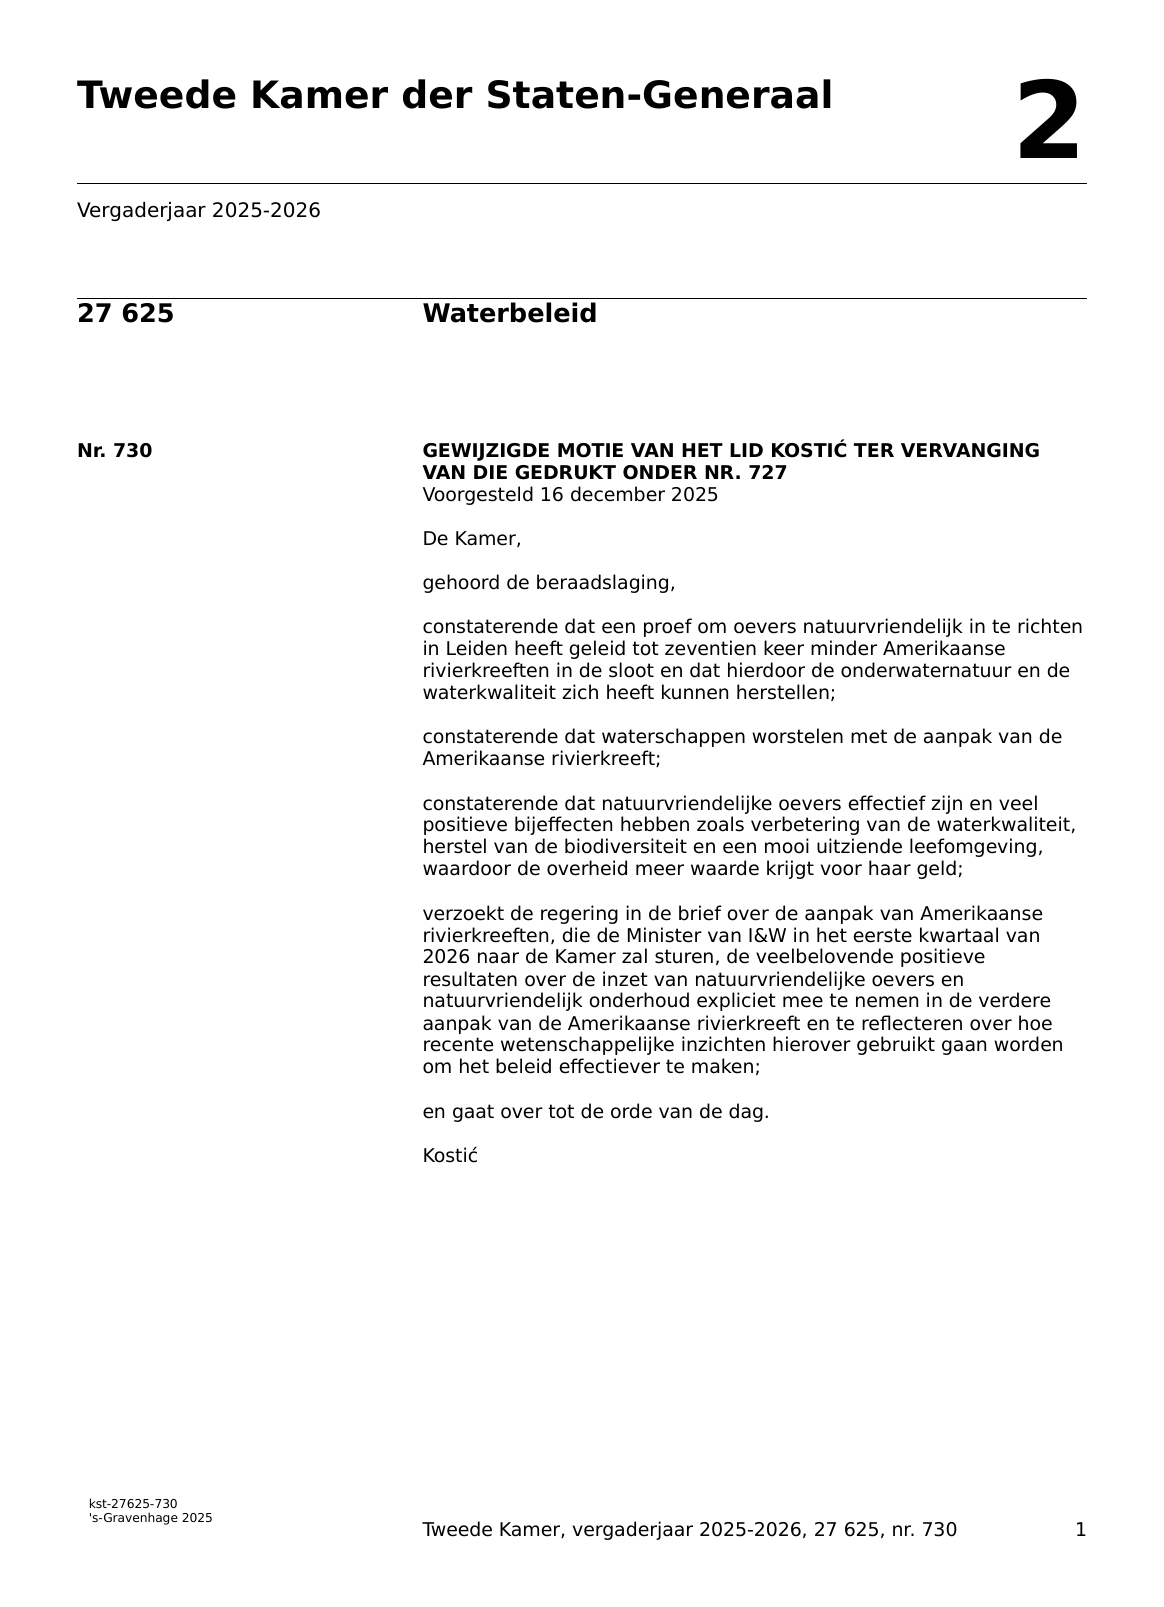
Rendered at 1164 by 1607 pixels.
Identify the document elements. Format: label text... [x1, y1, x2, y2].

subtitle 27 625 Waterbeleid [77, 299, 1087, 329]
table_cell Vergaderjaar 2025-2026 [77, 184, 1087, 298]
text kst-27625-730 [88, 1497, 323, 1511]
text constaterende dat waterschappen worstelen met de aanpak van de Amerikaanse rivierkreeft; [422, 726, 1087, 770]
text 's-Gravenhage 2025 [88, 1511, 323, 1525]
text constaterende dat natuurvriendelijke oevers effectief zijn en veel positieve bijeffecten hebben zoals verbetering van de waterkwaliteit, herstel van de biodiversiteit en een mooi uitziende leefomgeving, waardoor de overheid meer waarde krijgt voor haar geld; [422, 792, 1087, 880]
subtitle Nr. 730 GEWIJZIGDE MOTIE VAN HET LID KOSTIĆ TER VERVANGING VAN DIE GEDRUKT ONDER NR. 727 [77, 440, 1087, 484]
text gehoord de beraadslaging, [422, 572, 1087, 594]
text constaterende dat een proef om oevers natuurvriendelijk in te richten in Leiden heeft geleid tot zeventien keer minder Amerikaanse rivierkreeften in de sloot en dat hierdoor de onderwaternatuur en de waterkwaliteit zich heeft kunnen herstellen; [422, 616, 1087, 704]
text De Kamer, [422, 528, 1087, 550]
table_header Tweede Kamer der Staten-Generaal [77, 59, 886, 183]
table_header 2 [886, 59, 1087, 183]
text en gaat over tot de orde van de dag. [422, 1101, 1087, 1122]
text Kostić [422, 1145, 1087, 1167]
text Voorgesteld 16 december 2025 [422, 484, 1087, 506]
text verzoekt de regering in de brief over de aanpak van Amerikaanse rivierkreeften, die de Minister van I&W in het eerste kwartaal van 2026 naar de Kamer zal sturen, de veelbelovende positieve resultaten over de inzet van natuurvriendelijke oevers en natuurvriendelijk onderhoud expliciet mee te nemen in de verdere aanpak van de Amerikaanse rivierkreeft en te reflecteren over hoe recente wetenschappelijke inzichten hierover gebruikt gaan worden om het beleid effectiever te maken; [422, 902, 1087, 1078]
